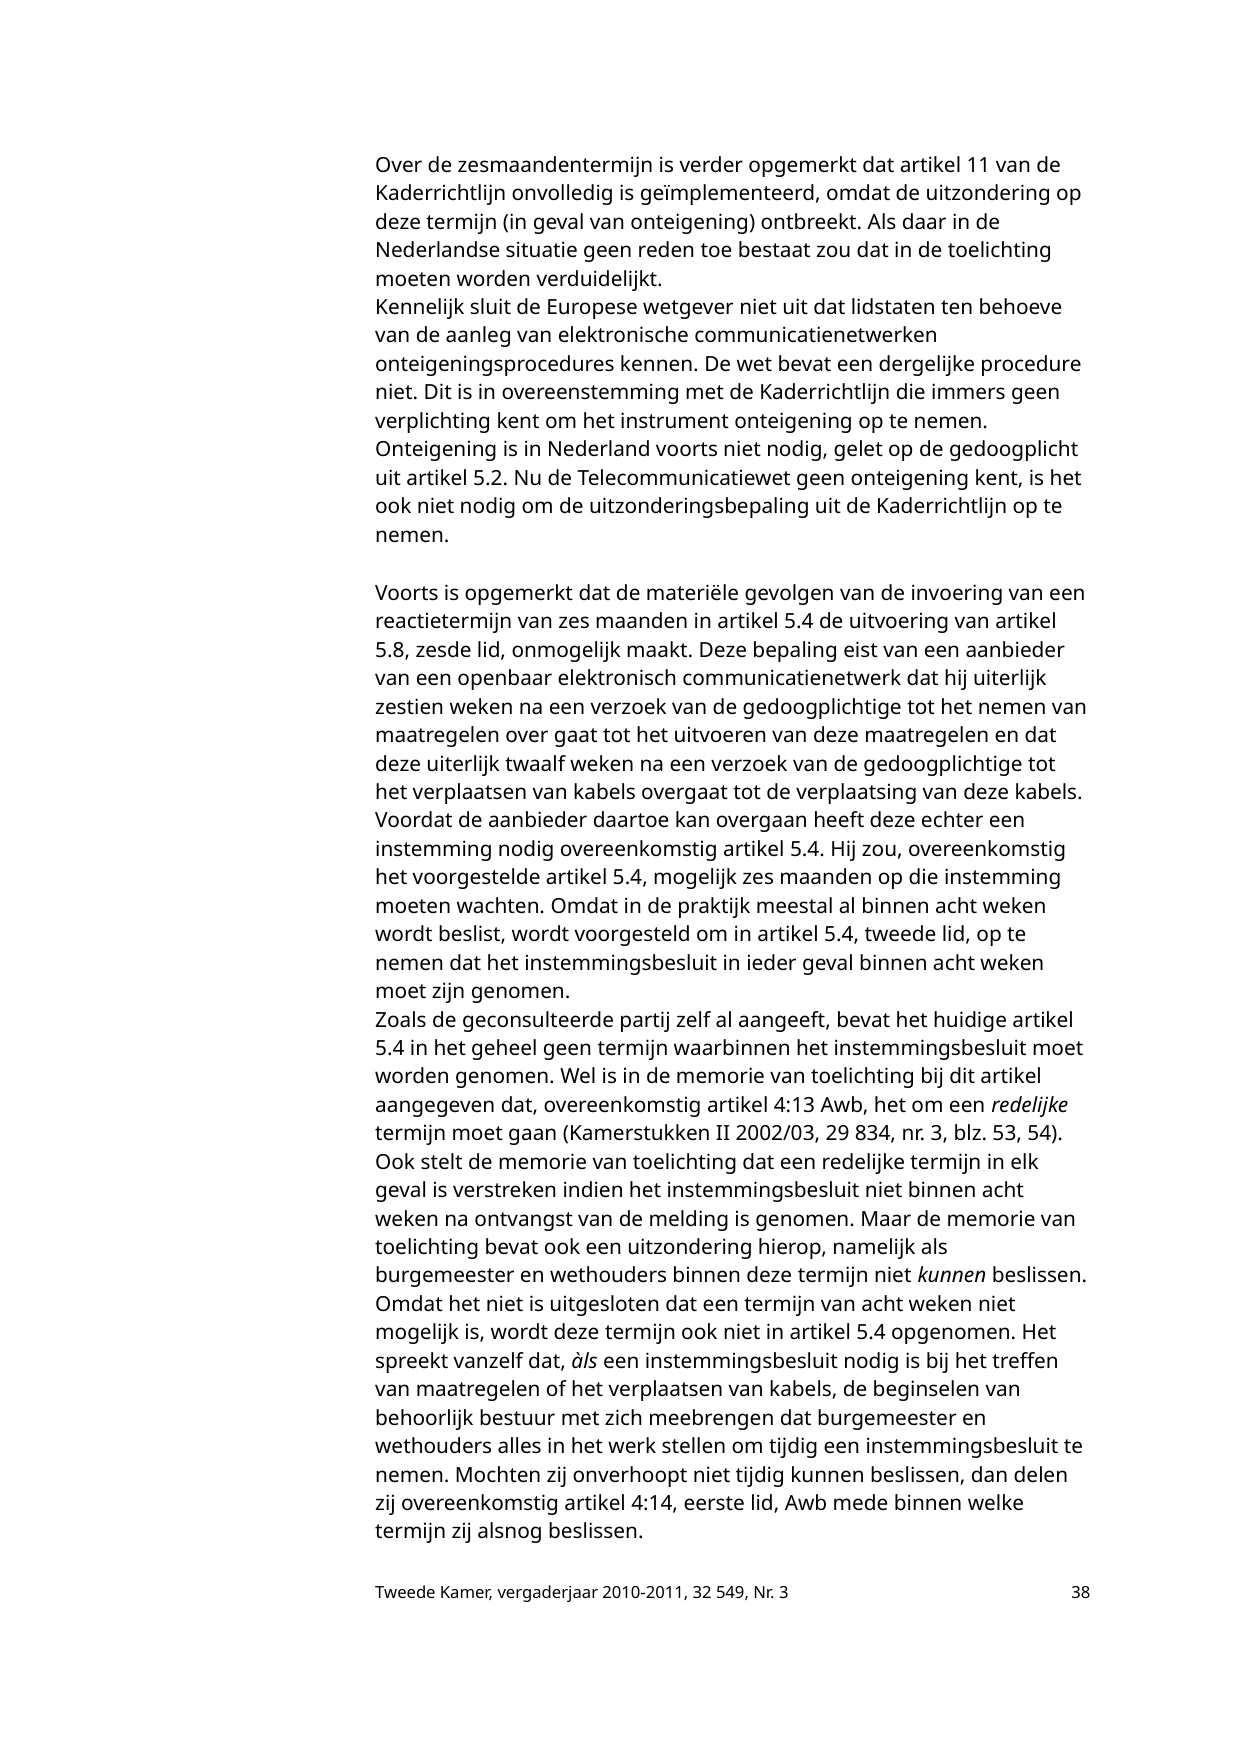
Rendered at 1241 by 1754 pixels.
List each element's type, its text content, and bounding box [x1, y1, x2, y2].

text Kennelijk sluit de Europese wetgever niet uit dat lidstaten ten behoeve van de aanleg van elektronische communicatienetwerken onteigeningsprocedures kennen. De wet bevat een dergelijke procedure niet. Dit is in overeenstemming met de Kaderrichtlijn die immers geen verplichting kent om het instrument onteigening op te nemen. Onteigening is in Nederland voorts niet nodig, gelet op de gedoogplicht uit artikel 5.2. Nu de Telecommunicatiewet geen onteigening kent, is het ook niet nodig om de uitzonderingsbepaling uit de Kaderrichtlijn op te nemen. [375, 292, 1090, 548]
text Voorts is opgemerkt dat de materiële gevolgen van de invoering van een reactietermijn van zes maanden in artikel 5.4 de uitvoering van artikel 5.8, zesde lid, onmogelijk maakt. Deze bepaling eist van een aanbieder van een openbaar elektronisch communicatienetwerk dat hij uiterlijk zestien weken na een verzoek van de gedoogplichtige tot het nemen van maatregelen over gaat tot het uitvoeren van deze maatregelen en dat deze uiterlijk twaalf weken na een verzoek van de gedoogplichtige tot het verplaatsen van kabels overgaat tot de verplaatsing van deze kabels. Voordat de aanbieder daartoe kan overgaan heeft deze echter een instemming nodig overeenkomstig artikel 5.4. Hij zou, overeenkomstig het voorgestelde artikel 5.4, mogelijk zes maanden op die instemming moeten wachten. Omdat in de praktijk meestal al binnen acht weken wordt beslist, wordt voorgesteld om in artikel 5.4, tweede lid, op te nemen dat het instemmingsbesluit in ieder geval binnen acht weken moet zijn genomen. [375, 578, 1090, 1005]
text Over de zesmaandentermijn is verder opgemerkt dat artikel 11 van de Kaderrichtlijn onvolledig is geïmplementeerd, omdat de uitzondering op deze termijn (in geval van onteigening) ontbreekt. Als daar in de Nederlandse situatie geen reden toe bestaat zou dat in de toelichting moeten worden verduidelijkt. [375, 150, 1090, 292]
text Zoals de geconsulteerde partij zelf al aangeeft, bevat het huidige artikel 5.4 in het geheel geen termijn waarbinnen het instemmingsbesluit moet worden genomen. Wel is in de memorie van toelichting bij dit artikel aangegeven dat, overeenkomstig artikel 4:13 Awb, het om een redelijke termijn moet gaan (Kamerstukken II 2002/03, 29 834, nr. 3, blz. 53, 54). Ook stelt de memorie van toelichting dat een redelijke termijn in elk geval is verstreken indien het instemmingsbesluit niet binnen acht weken na ontvangst van de melding is genomen. Maar de memorie van toelichting bevat ook een uitzondering hierop, namelijk als burgemeester en wethouders binnen deze termijn niet kunnen beslissen. Omdat het niet is uitgesloten dat een termijn van acht weken niet mogelijk is, wordt deze termijn ook niet in artikel 5.4 opgenomen. Het spreekt vanzelf dat, àls een instemmingsbesluit nodig is bij het treffen van maatregelen of het verplaatsen van kabels, de beginselen van behoorlijk bestuur met zich meebrengen dat burgemeester en wethouders alles in het werk stellen om tijdig een instemmingsbesluit te nemen. Mochten zij onverhoopt niet tijdig kunnen beslissen, dan delen zij overeenkomstig artikel 4:14, eerste lid, Awb mede binnen welke termijn zij alsnog beslissen. [375, 1005, 1090, 1545]
